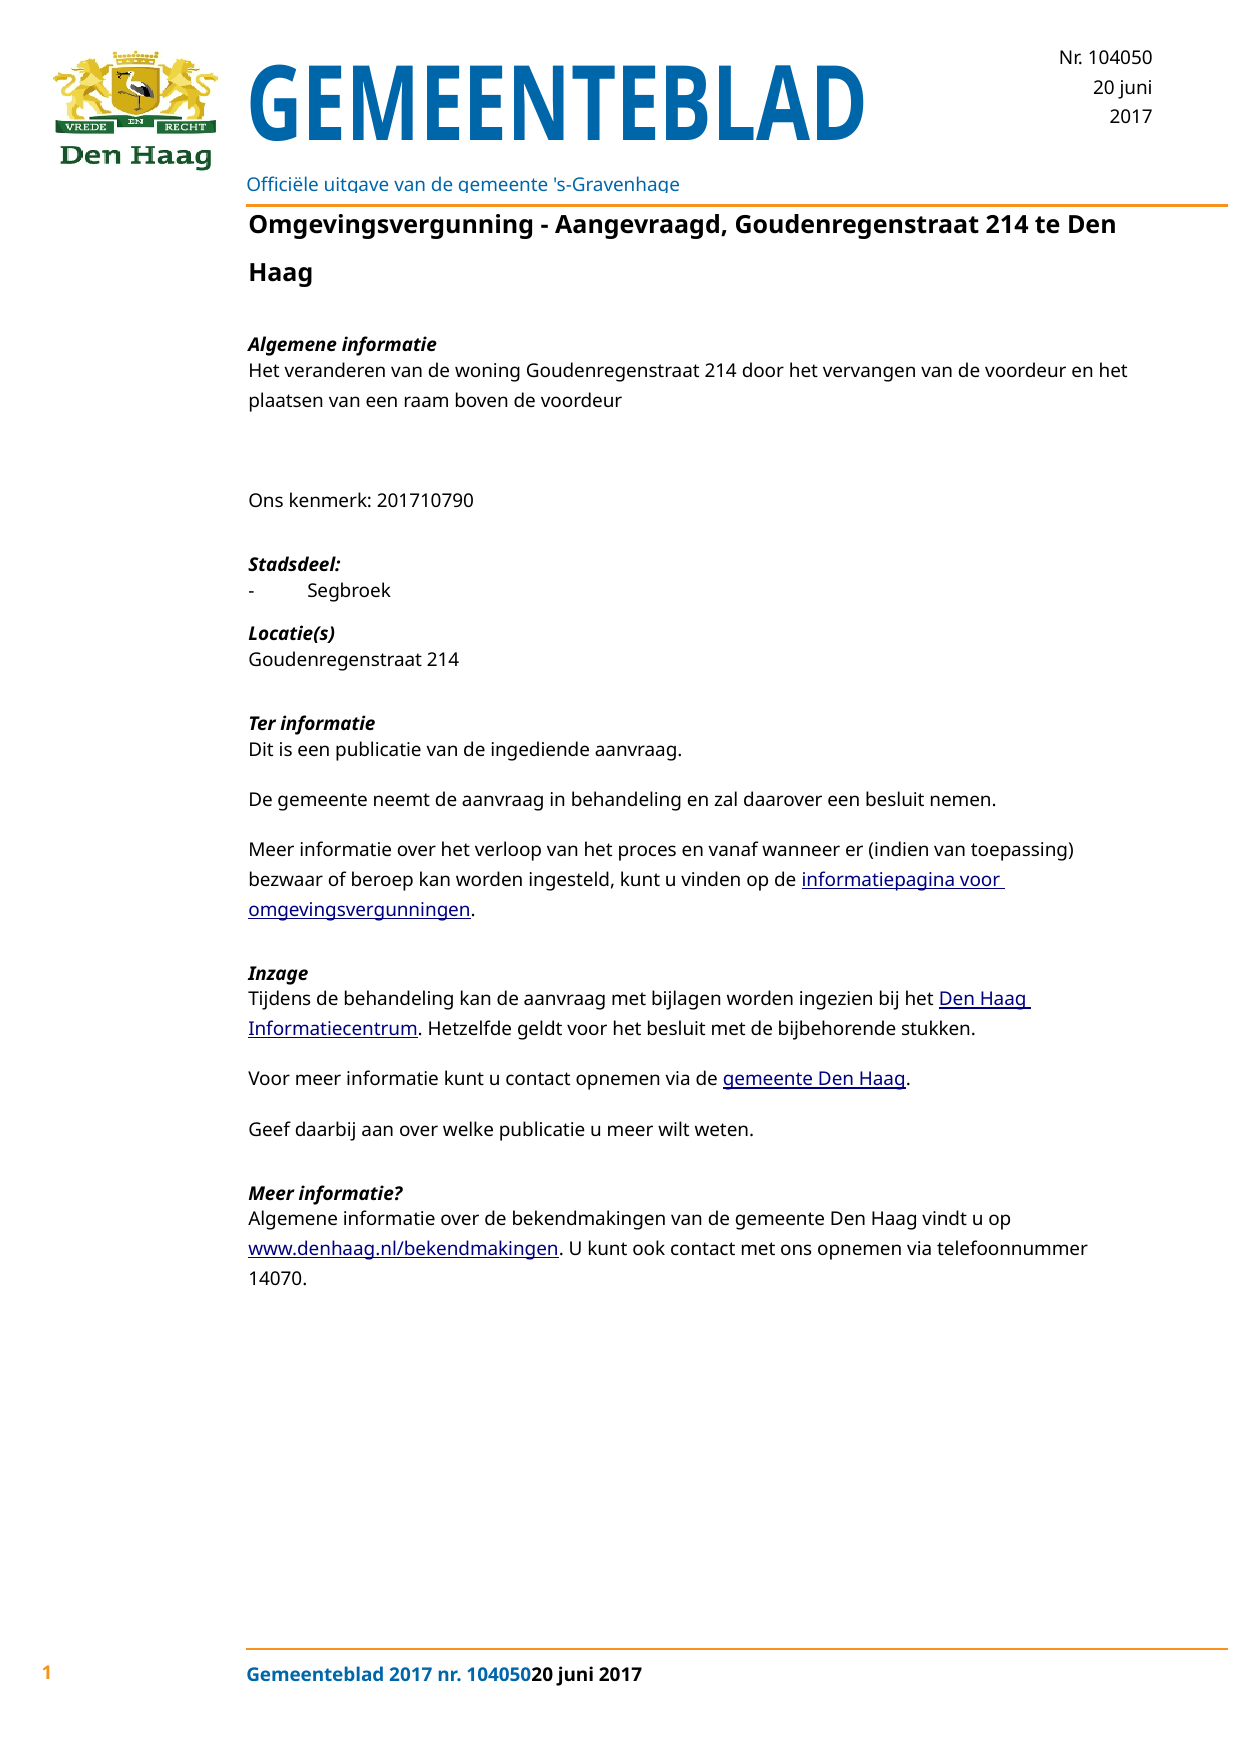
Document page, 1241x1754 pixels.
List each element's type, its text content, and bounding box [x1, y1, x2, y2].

text Goudenregenstraat 214 [248, 646, 1152, 672]
text Meer informatie? [248, 1180, 1152, 1206]
picture [41, 47, 231, 172]
text Voor meer informatie kunt u contact opnemen via de gemeente Den Haag. [248, 1066, 1152, 1091]
text Inzage [248, 960, 1152, 986]
text Dit is een publicatie van de ingediende aanvraag. [248, 736, 1152, 762]
text Meer informatie over het verloop van het proces en vanaf wanneer er (indien van toepassing) bezwaar of beroep kan worden ingesteld, kunt u vinden op de informatiepagina voor omgevingsvergunningen. [248, 837, 1152, 922]
text Ter informatie [248, 710, 1152, 736]
text Omgevingsvergunning - Aangevraagd, Goudenregenstraat 214 te Den Haag [248, 207, 1152, 288]
text Ons kenmerk: 201710790 [248, 488, 1152, 513]
list Segbroek [248, 577, 1152, 603]
text Algemene informatie over de bekendmakingen van de gemeente Den Haag vindt u op www.denhaag.nl/bekendmakingen. U kunt ook contact met ons opnemen via telefoonnummer 14070. [248, 1206, 1152, 1291]
text Locatie(s) [248, 620, 1152, 646]
text Stadsdeel: [248, 552, 1152, 577]
text De gemeente neemt de aanvraag in behandeling en zal daarover een besluit nemen. [248, 786, 1152, 812]
text Tijdens de behandeling kan de aanvraag met bijlagen worden ingezien bij het Den Haag Informatiecentrum. Hetzelfde geldt voor het besluit met de bijbehorende stukken. [248, 986, 1152, 1041]
text Algemene informatie [248, 331, 1152, 357]
text Het veranderen van de woning Goudenregenstraat 214 door het vervangen van de voordeur en het plaatsen van een raam boven de voordeur [248, 357, 1152, 412]
text Geef daarbij aan over welke publicatie u meer wilt weten. [248, 1116, 1152, 1142]
